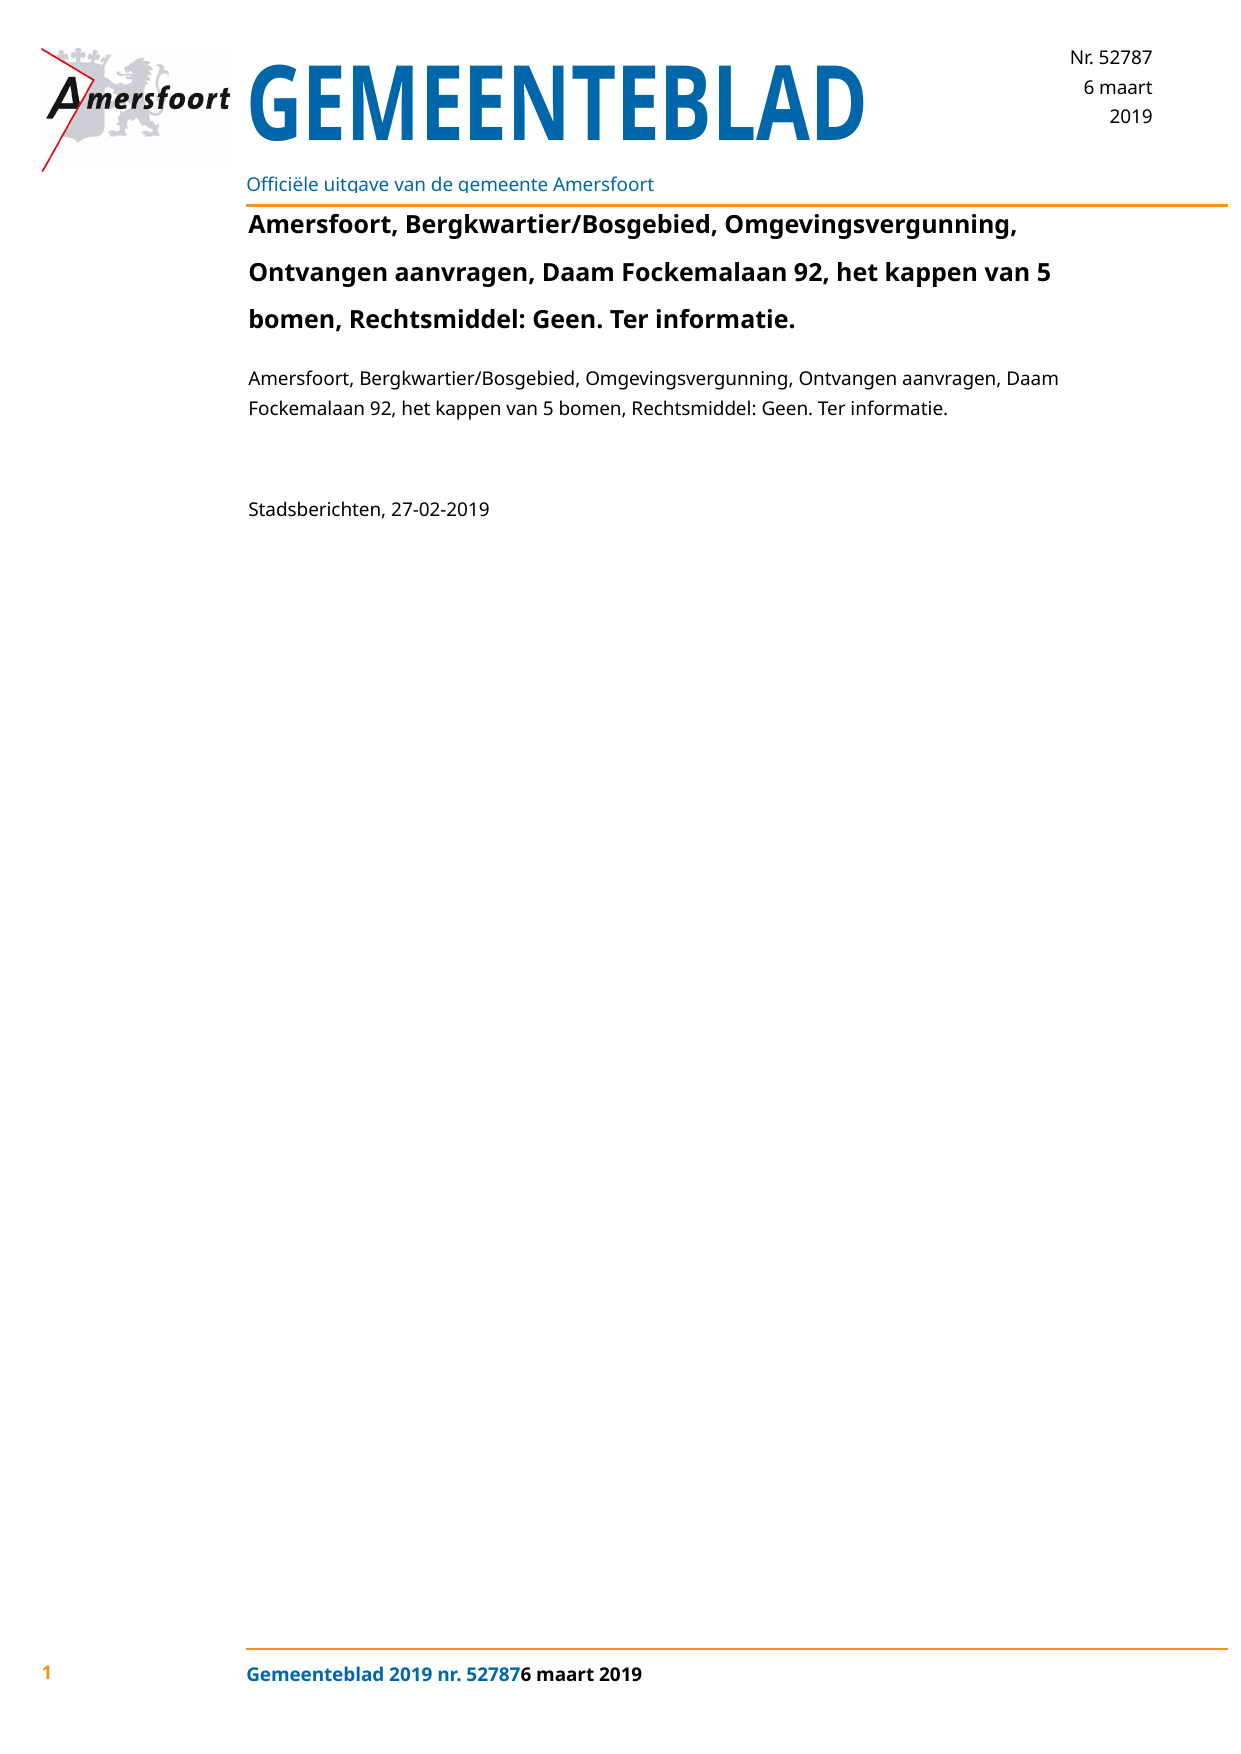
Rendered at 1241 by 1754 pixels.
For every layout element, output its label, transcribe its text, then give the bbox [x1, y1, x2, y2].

text Amersfoort, Bergkwartier/Bosgebied, Omgevingsvergunning, Ontvangen aanvragen, Daam Fockemalaan 92, het kappen van 5 bomen, Rechtsmiddel: Geen. Ter informatie. [248, 207, 1152, 336]
text Stadsberichten, 27-02-2019 [248, 496, 1152, 522]
text Amersfoort, Bergkwartier/Bosgebied, Omgevingsvergunning, Ontvangen aanvragen, Daam Fockemalaan 92, het kappen van 5 bomen, Rechtsmiddel: Geen. Ter informatie. [248, 366, 1152, 421]
picture [41, 47, 231, 172]
